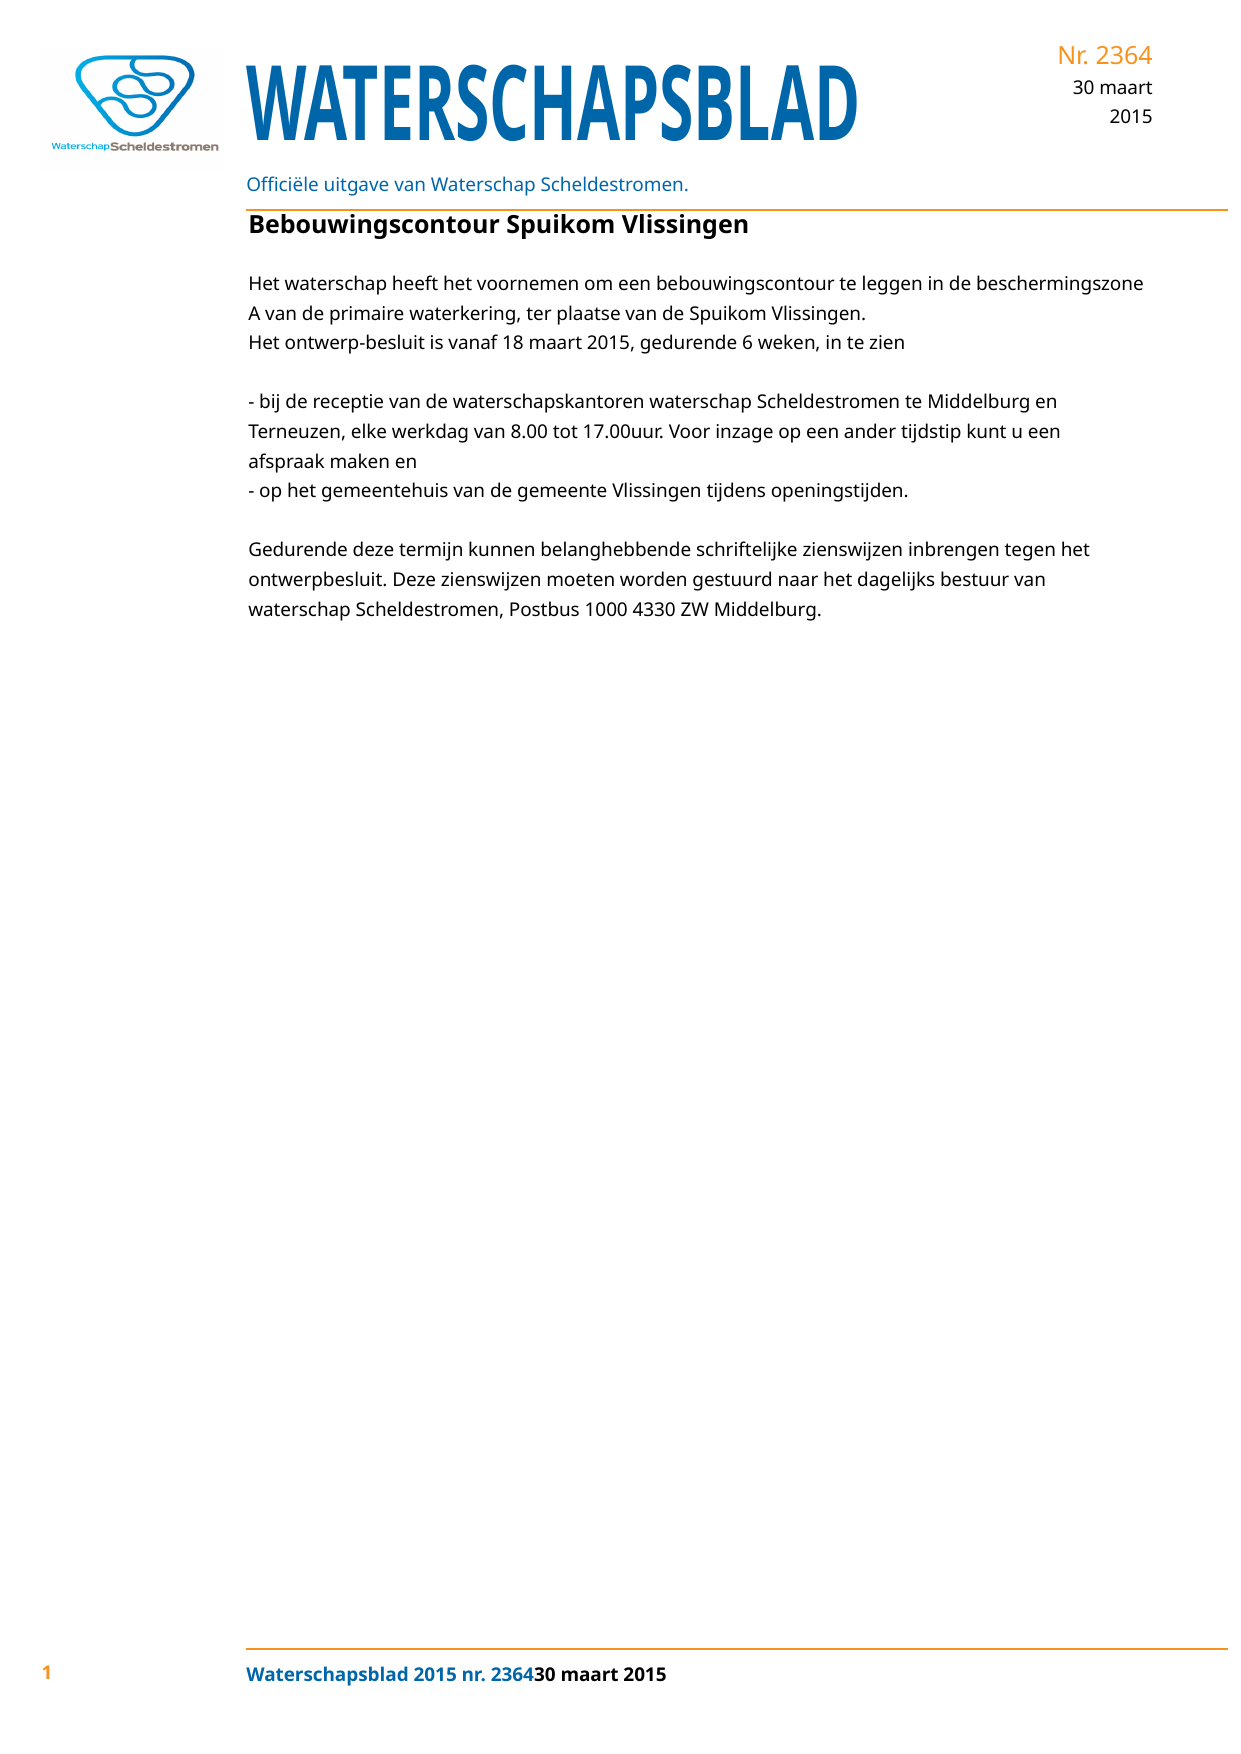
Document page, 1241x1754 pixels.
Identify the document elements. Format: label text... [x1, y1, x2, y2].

text Het ontwerp-besluit is vanaf 18 maart 2015, gedurende 6 weken, in te zien [248, 329, 1152, 355]
text - bij de receptie van de waterschapskantoren waterschap Scheldestromen te Middelburg en [248, 389, 1152, 414]
text afspraak maken en [248, 448, 1152, 473]
text Terneuzen, elke werkdag van 8.00 tot 17.00uur. Voor inzage op een ander tijdstip kunt u een [248, 418, 1152, 444]
text - op het gemeentehuis van de gemeente Vlissingen tijdens openingstijden. [248, 477, 1152, 503]
text Het waterschap heeft het voornemen om een bebouwingscontour te leggen in de beschermingszone A van de primaire waterkering, ter plaatse van de Spuikom Vlissingen. [248, 270, 1152, 326]
text Bebouwingscontour Spuikom Vlissingen [248, 211, 1152, 241]
picture [41, 47, 231, 172]
text Gedurende deze termijn kunnen belanghebbende schriftelijke zienswijzen inbrengen tegen het ontwerpbesluit. Deze zienswijzen moeten worden gestuurd naar het dagelijks bestuur van waterschap Scheldestromen, Postbus 1000 4330 ZW Middelburg. [248, 537, 1152, 621]
